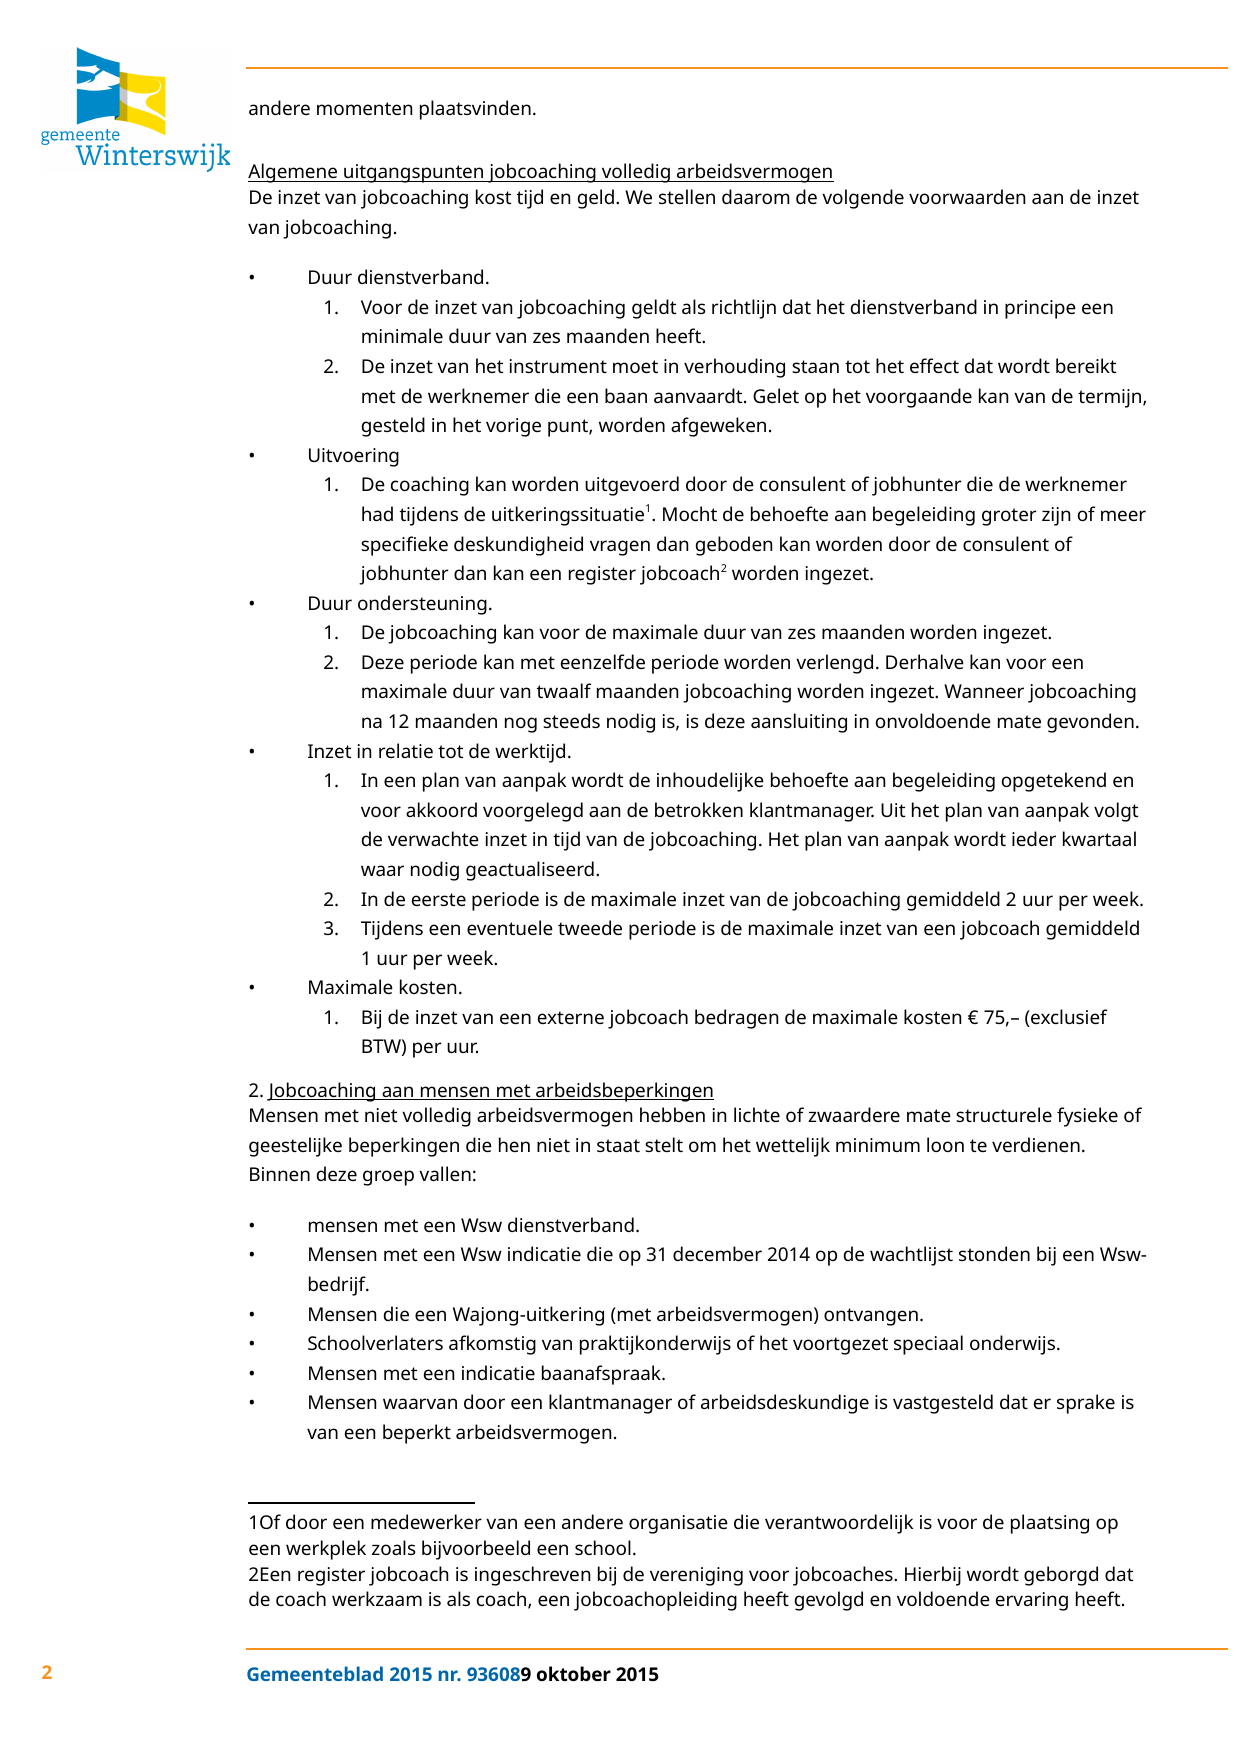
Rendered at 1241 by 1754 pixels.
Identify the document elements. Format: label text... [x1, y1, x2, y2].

list Mensen met een indicatie baanafspraak. [248, 1360, 1152, 1386]
list De inzet van het instrument moet in verhouding staan tot het effect dat wordt bereikt met de werknemer die een baan aanvaardt. Gelet op het voorgaande kan van de termijn, gesteld in het vorige punt, worden afgeweken. [323, 353, 1152, 438]
list Duur ondersteuning. [248, 590, 1152, 616]
list Inzet in relatie tot de werktijd. [248, 738, 1152, 763]
list Mensen met een Wsw indicatie die op 31 december 2014 op de wachtlijst stonden bij een Wsw-bedrijf. [248, 1242, 1152, 1297]
list Een register jobcoach is ingeschreven bij de vereniging voor jobcoaches. Hierbij wordt geborgd dat de coach werkzaam is als coach, een jobcoachopleiding heeft gevolgd en voldoende ervaring heeft. [248, 1561, 1152, 1612]
list Mensen die een Wajong-uitkering (met arbeidsvermogen) ontvangen. [248, 1301, 1152, 1327]
text De inzet van jobcoaching kost tijd en geld. We stellen daarom de volgende voorwaarden aan de inzet van jobcoaching. [248, 184, 1152, 240]
picture [41, 47, 231, 172]
picture [225, 153, 231, 162]
list Deze periode kan met eenzelfde periode worden verlengd. Derhalve kan voor een maximale duur van twaalf maanden jobcoaching worden ingezet. Wanneer jobcoaching na 12 maanden nog steeds nodig is, is deze aansluiting in onvoldoende mate gevonden. [323, 649, 1152, 734]
list Tijdens een eventuele tweede periode is de maximale inzet van een jobcoach gemiddeld 1 uur per week. [323, 915, 1152, 971]
list Maximale kosten. [248, 974, 1152, 1000]
text Mensen met niet volledig arbeidsvermogen hebben in lichte of zwaardere mate structurele fysieke of geestelijke beperkingen die hen niet in staat stelt om het wettelijk minimum loon te verdienen. Binnen deze groep vallen: [248, 1102, 1152, 1187]
list In een plan van aanpak wordt de inhoudelijke behoefte aan begeleiding opgetekend en voor akkoord voorgelegd aan de betrokken klantmanager. Uit het plan van aanpak volgt de verwachte inzet in tijd van de jobcoaching. Het plan van aanpak wordt ieder kwartaal waar nodig geactualiseerd. [323, 767, 1152, 882]
list Schoolverlaters afkomstig van praktijkonderwijs of het voortgezet speciaal onderwijs. [248, 1330, 1152, 1356]
list mensen met een Wsw dienstverband. [248, 1212, 1152, 1238]
list Of door een medewerker van een andere organisatie die verantwoordelijk is voor de plaatsing op een werkplek zoals bijvoorbeeld een school. [248, 1509, 1152, 1561]
list De jobcoaching kan voor de maximale duur van zes maanden worden ingezet. [323, 619, 1152, 645]
text andere momenten plaatsvinden. [248, 95, 1152, 121]
list Duur dienstverband. [248, 264, 1152, 290]
list Bij de inzet van een externe jobcoach bedragen de maximale kosten € 75,– (exclusief BTW) per uur. [323, 1004, 1152, 1059]
list Mensen waarvan door een klantmanager of arbeidsdeskundige is vastgesteld dat er sprake is van een beperkt arbeidsvermogen. [248, 1389, 1152, 1445]
text 2. Jobcoaching aan mensen met arbeidsbeperkingen [248, 1077, 1152, 1102]
list In de eerste periode is de maximale inzet van de jobcoaching gemiddeld 2 uur per week. [323, 886, 1152, 911]
list Uitvoering [248, 442, 1152, 468]
list De coaching kan worden uitgevoerd door de consulent of jobhunter die de werknemer had tijdens de uitkeringssituatie. Mocht de behoefte aan begeleiding groter zijn of meer specifieke deskundigheid vragen dan geboden kan worden door de consulent of jobhunter dan kan een register jobcoach worden ingezet. [323, 472, 1152, 586]
text Algemene uitgangspunten jobcoaching volledig arbeidsvermogen [248, 159, 1152, 184]
list Voor de inzet van jobcoaching geldt als richtlijn dat het dienstverband in principe een minimale duur van zes maanden heeft. [323, 294, 1152, 349]
